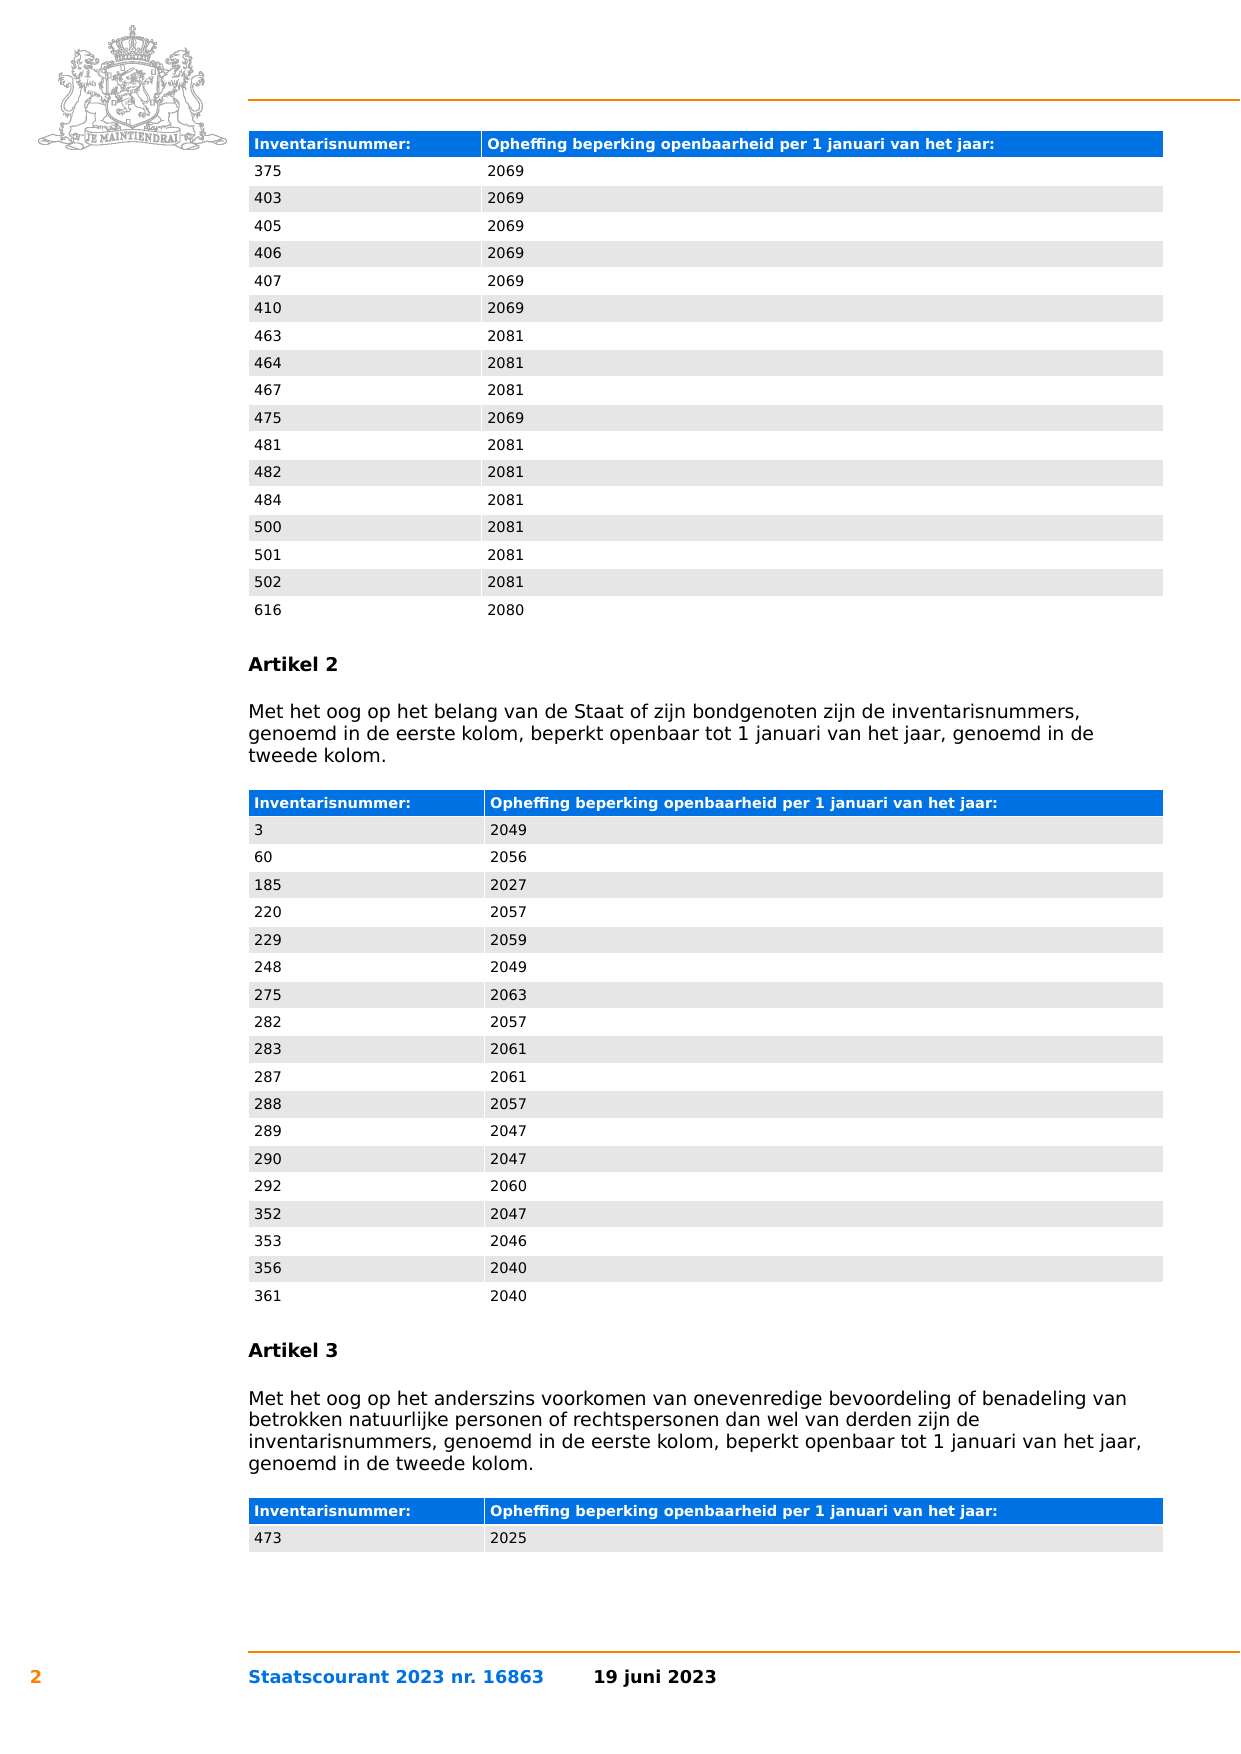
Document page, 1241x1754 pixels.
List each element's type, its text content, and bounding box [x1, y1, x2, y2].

subtitle Artikel 3 [248, 1340, 1163, 1362]
text Met het oog op het belang van de Staat of zijn bondgenoten zijn de inventarisnummers, genoemd in de eerste kolom, beperkt openbaar tot 1 januari van het jaar, genoemd in de tweede kolom. [248, 701, 1163, 767]
picture [38, 25, 227, 150]
table_cell 2060 [485, 1174, 1163, 1200]
table_cell 288 [249, 1091, 484, 1118]
table_cell 406 [249, 241, 481, 267]
table_header Inventarisnummer: [249, 790, 484, 816]
table_cell 2047 [485, 1119, 1163, 1145]
table_cell 3 [249, 817, 484, 844]
table_cell 2027 [485, 872, 1163, 898]
table_cell 292 [249, 1174, 484, 1200]
table_cell 2063 [485, 982, 1163, 1008]
table_cell 2046 [485, 1228, 1163, 1254]
table_cell 2081 [482, 460, 1163, 486]
table_header Opheffing beperking openbaarheid per 1 januari van het jaar: [482, 131, 1163, 157]
text Met het oog op het anderszins voorkomen van onevenredige bevoordeling of benadeling van betrokken natuurlijke personen of rechtspersonen dan wel van derden zijn de inventarisnummers, genoemd in de eerste kolom, beperkt openbaar tot 1 januari van het jaar, genoemd in de tweede kolom. [248, 1387, 1163, 1475]
table_cell 361 [249, 1283, 484, 1309]
table_cell 2069 [482, 158, 1163, 185]
table_cell 616 [249, 597, 481, 623]
table_cell 289 [249, 1119, 484, 1145]
table_cell 463 [249, 323, 481, 349]
table_cell 2047 [485, 1201, 1163, 1227]
table_cell 464 [249, 350, 481, 376]
table_header Inventarisnummer: [249, 1498, 484, 1524]
table_cell 356 [249, 1256, 484, 1282]
subtitle Artikel 2 [248, 654, 1163, 676]
table_cell 502 [249, 569, 481, 596]
table_cell 482 [249, 460, 481, 486]
table_cell 2049 [485, 817, 1163, 844]
table_cell 2081 [482, 515, 1163, 541]
table_cell 501 [249, 542, 481, 568]
table_cell 60 [249, 845, 484, 871]
table_cell 2081 [482, 323, 1163, 349]
table_cell 229 [249, 927, 484, 953]
table_cell 2025 [485, 1526, 1163, 1552]
table_cell 282 [249, 1009, 484, 1035]
table_cell 403 [249, 186, 481, 212]
table_cell 375 [249, 158, 481, 185]
table_cell 2069 [482, 295, 1163, 322]
table_cell 473 [249, 1526, 484, 1552]
table_cell 2049 [485, 954, 1163, 981]
table_cell 2040 [485, 1283, 1163, 1309]
table_cell 2081 [482, 350, 1163, 376]
table_cell 410 [249, 295, 481, 322]
table_cell 2081 [482, 432, 1163, 459]
table_cell 185 [249, 872, 484, 898]
table_header Opheffing beperking openbaarheid per 1 januari van het jaar: [485, 1498, 1163, 1524]
table_cell 2059 [485, 927, 1163, 953]
table_cell 2057 [485, 1009, 1163, 1035]
table_header Inventarisnummer: [249, 131, 481, 157]
table_cell 275 [249, 982, 484, 1008]
table_cell 2069 [482, 213, 1163, 239]
table_cell 2057 [485, 1091, 1163, 1118]
table_cell 2069 [482, 186, 1163, 212]
table_cell 2080 [482, 597, 1163, 623]
table_cell 2081 [482, 569, 1163, 596]
table_cell 2057 [485, 900, 1163, 926]
table_cell 467 [249, 378, 481, 404]
table_cell 2081 [482, 378, 1163, 404]
table_cell 248 [249, 954, 484, 981]
table_cell 2069 [482, 405, 1163, 431]
table_cell 2081 [482, 487, 1163, 513]
table_cell 484 [249, 487, 481, 513]
table_cell 352 [249, 1201, 484, 1227]
table_cell 2061 [485, 1064, 1163, 1090]
table_cell 283 [249, 1036, 484, 1063]
table_cell 405 [249, 213, 481, 239]
table_cell 481 [249, 432, 481, 459]
table_cell 2040 [485, 1256, 1163, 1282]
table_cell 2069 [482, 241, 1163, 267]
table_cell 2056 [485, 845, 1163, 871]
table_cell 407 [249, 268, 481, 294]
table_cell 2061 [485, 1036, 1163, 1063]
table_cell 2069 [482, 268, 1163, 294]
table_cell 2047 [485, 1146, 1163, 1172]
table_cell 500 [249, 515, 481, 541]
table_cell 290 [249, 1146, 484, 1172]
table_cell 2081 [482, 542, 1163, 568]
table_cell 287 [249, 1064, 484, 1090]
table_header Opheffing beperking openbaarheid per 1 januari van het jaar: [485, 790, 1163, 816]
table_cell 475 [249, 405, 481, 431]
table_cell 220 [249, 900, 484, 926]
table_cell 353 [249, 1228, 484, 1254]
